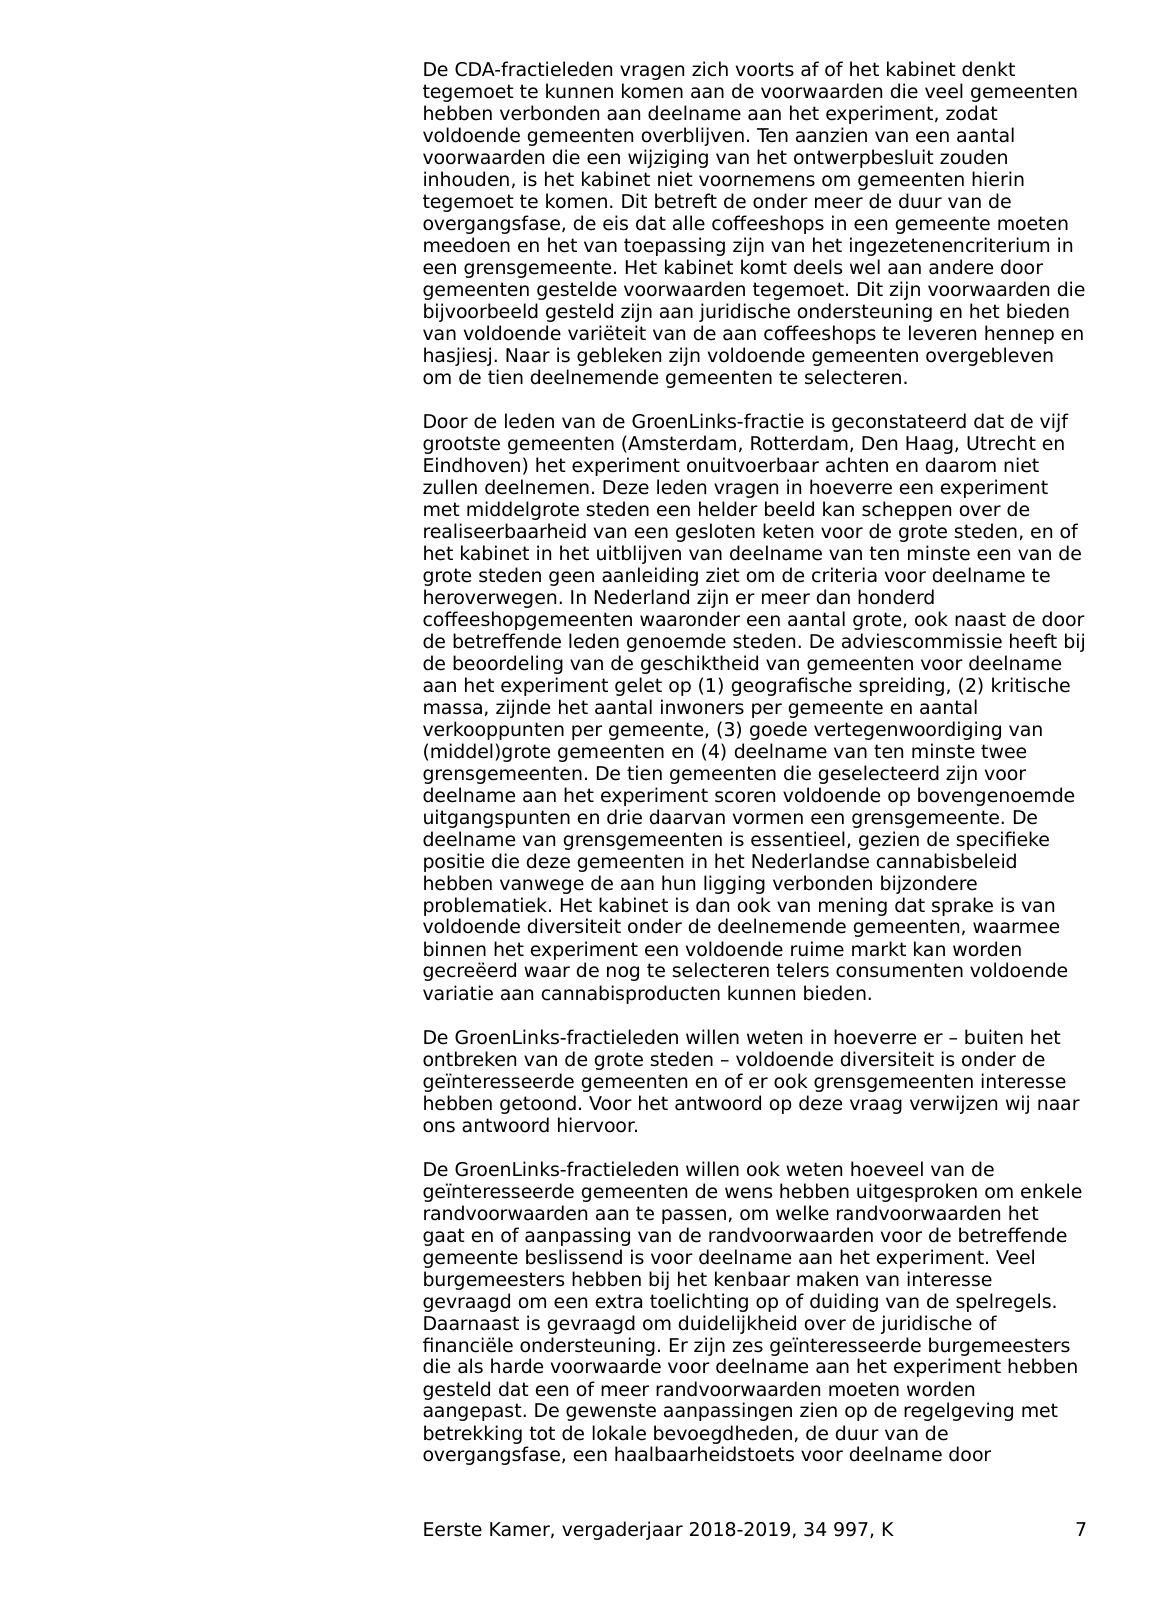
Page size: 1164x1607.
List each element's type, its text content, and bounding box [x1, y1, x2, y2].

text De GroenLinks-fractieleden willen weten in hoeverre er – buiten het ontbreken van de grote steden – voldoende diversiteit is onder de geïnteresseerde gemeenten en of er ook grensgemeenten interesse hebben getoond. Voor het antwoord op deze vraag verwijzen wij naar ons antwoord hiervoor. [422, 1027, 1087, 1136]
text De CDA-fractieleden vragen zich voorts af of het kabinet denkt tegemoet te kunnen komen aan de voorwaarden die veel gemeenten hebben verbonden aan deelname aan het experiment, zodat voldoende gemeenten overblijven. Ten aanzien van een aantal voorwaarden die een wijziging van het ontwerpbesluit zouden inhouden, is het kabinet niet voornemens om gemeenten hierin tegemoet te komen. Dit betreft de onder meer de duur van de overgangsfase, de eis dat alle coffeeshops in een gemeente moeten meedoen en het van toepassing zijn van het ingezetenencriterium in een grensgemeente. Het kabinet komt deels wel aan andere door gemeenten gestelde voorwaarden tegemoet. Dit zijn voorwaarden die bijvoorbeeld gesteld zijn aan juridische ondersteuning en het bieden van voldoende variëteit van de aan coffeeshops te leveren hennep en hasjiesj. Naar is gebleken zijn voldoende gemeenten overgebleven om de tien deelnemende gemeenten te selecteren. [422, 59, 1087, 389]
text De GroenLinks-fractieleden willen ook weten hoeveel van de geïnteresseerde gemeenten de wens hebben uitgesproken om enkele randvoorwaarden aan te passen, om welke randvoorwaarden het gaat en of aanpassing van de randvoorwaarden voor de betreffende gemeente beslissend is voor deelname aan het experiment. Veel burgemeesters hebben bij het kenbaar maken van interesse gevraagd om een extra toelichting op of duiding van de spelregels. Daarnaast is gevraagd om duidelijkheid over de juridische of financiële ondersteuning. Er zijn zes geïnteresseerde burgemeesters die als harde voorwaarde voor deelname aan het experiment hebben gesteld dat een of meer randvoorwaarden moeten worden aangepast. De gewenste aanpassingen zien op de regelgeving met betrekking tot de lokale bevoegdheden, de duur van de overgangsfase, een haalbaarheidstoets voor deelname door [422, 1159, 1087, 1466]
text Door de leden van de GroenLinks-fractie is geconstateerd dat de vijf grootste gemeenten (Amsterdam, Rotterdam, Den Haag, Utrecht en Eindhoven) het experiment onuitvoerbaar achten en daarom niet zullen deelnemen. Deze leden vragen in hoeverre een experiment met middelgrote steden een helder beeld kan scheppen over de realiseerbaarheid van een gesloten keten voor de grote steden, en of het kabinet in het uitblijven van deelname van ten minste een van de grote steden geen aanleiding ziet om de criteria voor deelname te heroverwegen. In Nederland zijn er meer dan honderd coffeeshopgemeenten waaronder een aantal grote, ook naast de door de betreffende leden genoemde steden. De adviescommissie heeft bij de beoordeling van de geschiktheid van gemeenten voor deelname aan het experiment gelet op (1) geografische spreiding, (2) kritische massa, zijnde het aantal inwoners per gemeente en aantal verkooppunten per gemeente, (3) goede vertegenwoordiging van (middel)grote gemeenten en (4) deelname van ten minste twee grensgemeenten. De tien gemeenten die geselecteerd zijn voor deelname aan het experiment scoren voldoende op bovengenoemde uitgangspunten en drie daarvan vormen een grensgemeente. De deelname van grensgemeenten is essentieel, gezien de specifieke positie die deze gemeenten in het Nederlandse cannabisbeleid hebben vanwege de aan hun ligging verbonden bijzondere problematiek. Het kabinet is dan ook van mening dat sprake is van voldoende diversiteit onder de deelnemende gemeenten, waarmee binnen het experiment een voldoende ruime markt kan worden gecreëerd waar de nog te selecteren telers consumenten voldoende variatie aan cannabisproducten kunnen bieden. [422, 411, 1087, 1004]
